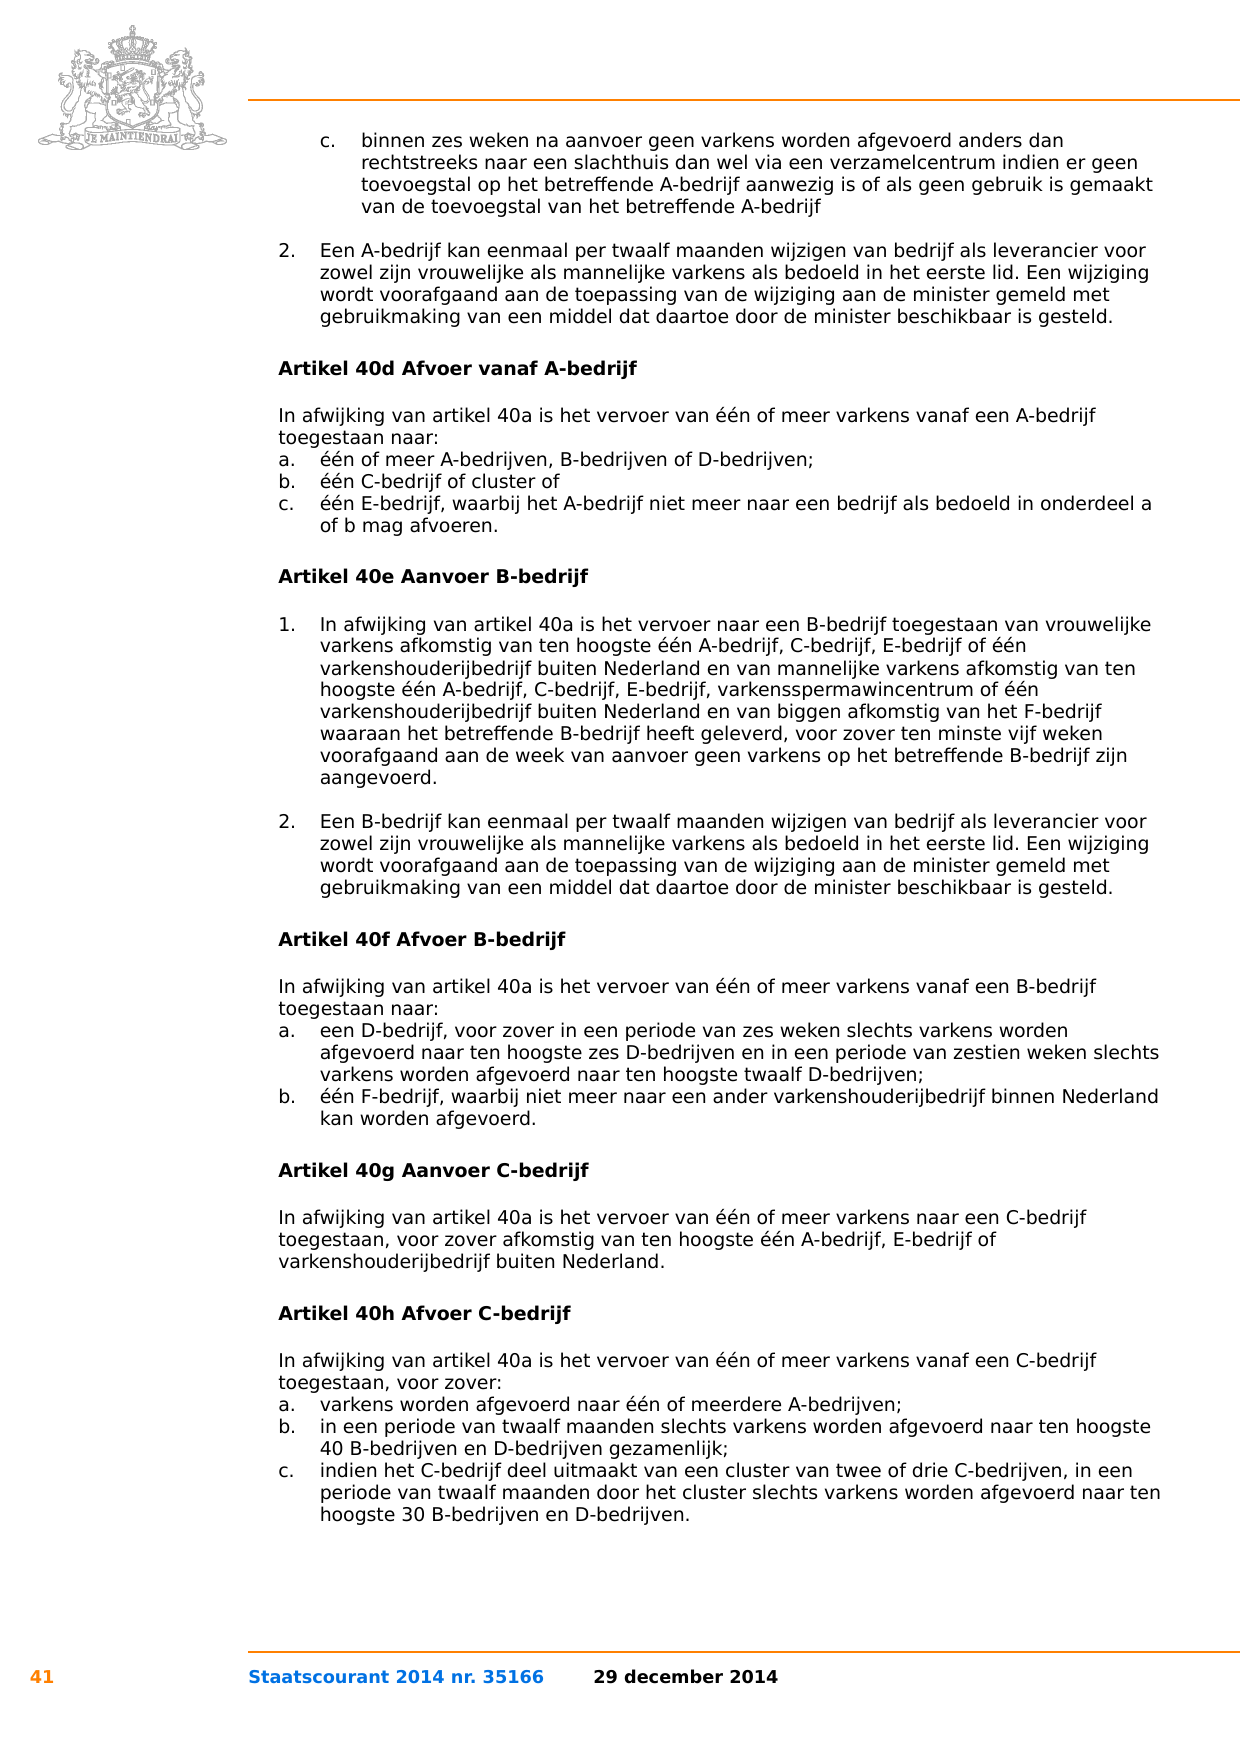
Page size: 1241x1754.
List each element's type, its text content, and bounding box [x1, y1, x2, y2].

text a. één of meer A-bedrijven, B-bedrijven of D-bedrijven; [278, 448, 1163, 471]
text 1. In afwijking van artikel 40a is het vervoer naar een B-bedrijf toegestaan van vrouwelijke varkens afkomstig van ten hoogste één A-bedrijf, C-bedrijf, E-bedrijf of één varkenshouderijbedrijf buiten Nederland en van mannelijke varkens afkomstig van ten hoogste één A-bedrijf, C-bedrijf, E-bedrijf, varkensspermawincentrum of één varkenshouderijbedrijf buiten Nederland en van biggen afkomstig van het F-bedrijf waaraan het betreffende B-bedrijf heeft geleverd, voor zover ten minste vijf weken voorafgaand aan de week van aanvoer geen varkens op het betreffende B-bedrijf zijn aangevoerd. [278, 613, 1163, 789]
subtitle Artikel 40h Afvoer C-bedrijf [278, 1303, 1163, 1325]
text b. één C-bedrijf of cluster of [278, 471, 1163, 492]
subtitle Artikel 40g Aanvoer C-bedrijf [278, 1160, 1163, 1182]
text In afwijking van artikel 40a is het vervoer van één of meer varkens vanaf een C-bedrijf toegestaan, voor zover: [278, 1350, 1163, 1394]
text b. in een periode van twaalf maanden slechts varkens worden afgevoerd naar ten hoogste 40 B-bedrijven en D-bedrijven gezamenlijk; [278, 1416, 1163, 1460]
text c. één E-bedrijf, waarbij het A-bedrijf niet meer naar een bedrijf als bedoeld in onderdeel a of b mag afvoeren. [278, 492, 1163, 536]
text In afwijking van artikel 40a is het vervoer van één of meer varkens vanaf een B-bedrijf toegestaan naar: [278, 976, 1163, 1020]
text 2. Een A-bedrijf kan eenmaal per twaalf maanden wijzigen van bedrijf als leverancier voor zowel zijn vrouwelijke als mannelijke varkens als bedoeld in het eerste lid. Een wijziging wordt voorafgaand aan de toepassing van de wijziging aan de minister gemeld met gebruikmaking van een middel dat daartoe door de minister beschikbaar is gesteld. [278, 240, 1163, 328]
text 2. Een B-bedrijf kan eenmaal per twaalf maanden wijzigen van bedrijf als leverancier voor zowel zijn vrouwelijke als mannelijke varkens als bedoeld in het eerste lid. Een wijziging wordt voorafgaand aan de toepassing van de wijziging aan de minister gemeld met gebruikmaking van een middel dat daartoe door de minister beschikbaar is gesteld. [278, 811, 1163, 899]
text In afwijking van artikel 40a is het vervoer van één of meer varkens vanaf een A-bedrijf toegestaan naar: [278, 404, 1163, 448]
text In afwijking van artikel 40a is het vervoer van één of meer varkens naar een C-bedrijf toegestaan, voor zover afkomstig van ten hoogste één A-bedrijf, E-bedrijf of varkenshouderijbedrijf buiten Nederland. [278, 1207, 1163, 1273]
subtitle Artikel 40d Afvoer vanaf A-bedrijf [278, 358, 1163, 379]
subtitle Artikel 40f Afvoer B-bedrijf [278, 929, 1163, 951]
text b. één F-bedrijf, waarbij niet meer naar een ander varkenshouderijbedrijf binnen Nederland kan worden afgevoerd. [278, 1086, 1163, 1130]
picture [38, 25, 227, 150]
subtitle Artikel 40e Aanvoer B-bedrijf [278, 566, 1163, 588]
text c. indien het C-bedrijf deel uitmaakt van een cluster van twee of drie C-bedrijven, in een periode van twaalf maanden door het cluster slechts varkens worden afgevoerd naar ten hoogste 30 B-bedrijven en D-bedrijven. [278, 1460, 1163, 1526]
text c. binnen zes weken na aanvoer geen varkens worden afgevoerd anders dan rechtstreeks naar een slachthuis dan wel via een verzamelcentrum indien er geen toevoegstal op het betreffende A-bedrijf aanwezig is of als geen gebruik is gemaakt van de toevoegstal van het betreffende A-bedrijf [319, 130, 1163, 218]
text a. varkens worden afgevoerd naar één of meerdere A-bedrijven; [278, 1394, 1163, 1416]
text a. een D-bedrijf, voor zover in een periode van zes weken slechts varkens worden afgevoerd naar ten hoogste zes D-bedrijven en in een periode van zestien weken slechts varkens worden afgevoerd naar ten hoogste twaalf D-bedrijven; [278, 1020, 1163, 1086]
